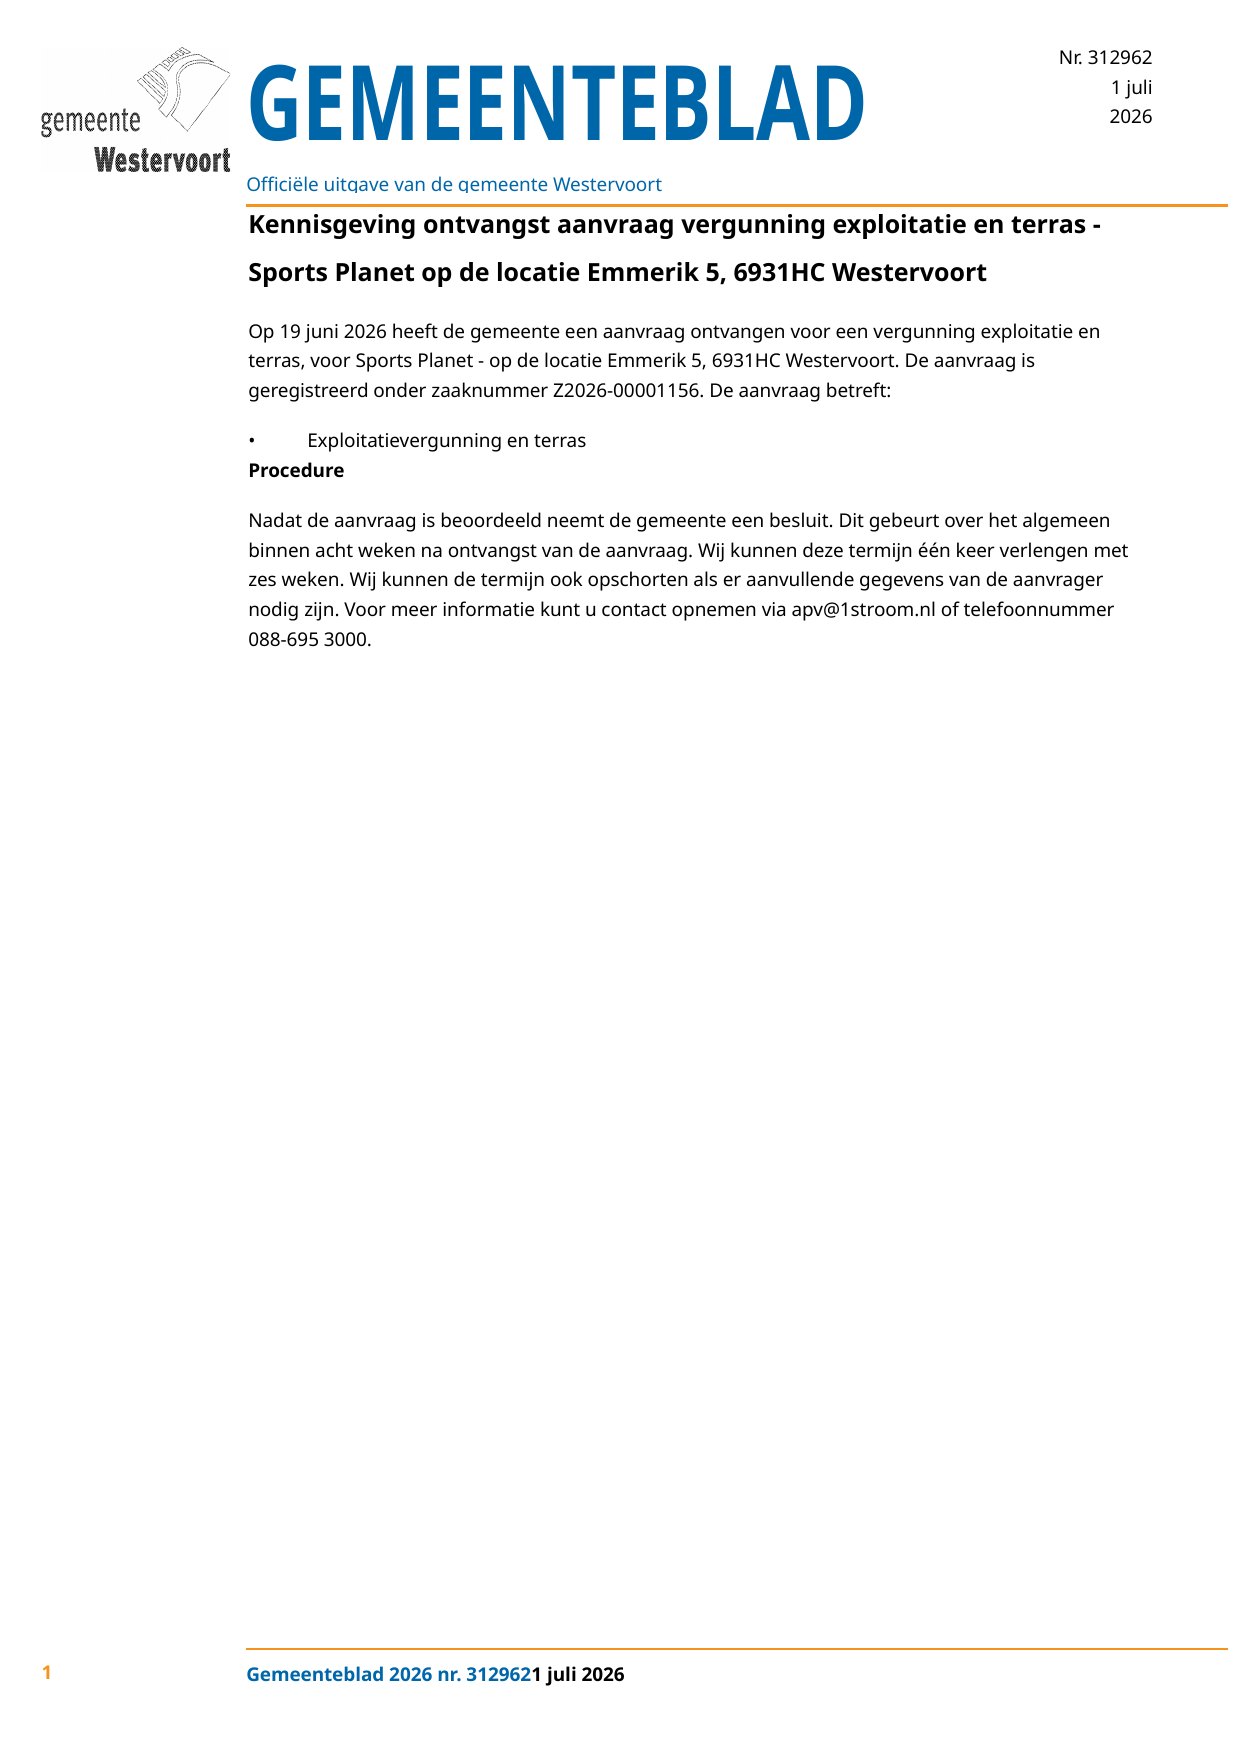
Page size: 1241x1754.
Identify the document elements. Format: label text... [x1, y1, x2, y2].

text Kennisgeving ontvangst aanvraag vergunning exploitatie en terras - Sports Planet op de locatie Emmerik 5, 6931HC Westervoort [248, 207, 1152, 288]
text Op 19 juni 2026 heeft de gemeente een aanvraag ontvangen voor een vergunning exploitatie en terras, voor Sports Planet - op de locatie Emmerik 5, 6931HC Westervoort. De aanvraag is geregistreerd onder zaaknummer Z2026-00001156. De aanvraag betreft: [248, 318, 1152, 403]
text Procedure [248, 457, 1152, 483]
text Nadat de aanvraag is beoordeeld neemt de gemeente een besluit. Dit gebeurt over het algemeen binnen acht weken na ontvangst van de aanvraag. Wij kunnen deze termijn één keer verlengen met zes weken. Wij kunnen de termijn ook opschorten als er aanvullende gegevens van de aanvrager nodig zijn. Voor meer informatie kunt u contact opnemen via apv@1stroom.nl of telefoonnummer 088-695 3000. [248, 507, 1152, 652]
picture [41, 47, 231, 172]
list Exploitatievergunning en terras [248, 427, 1152, 453]
